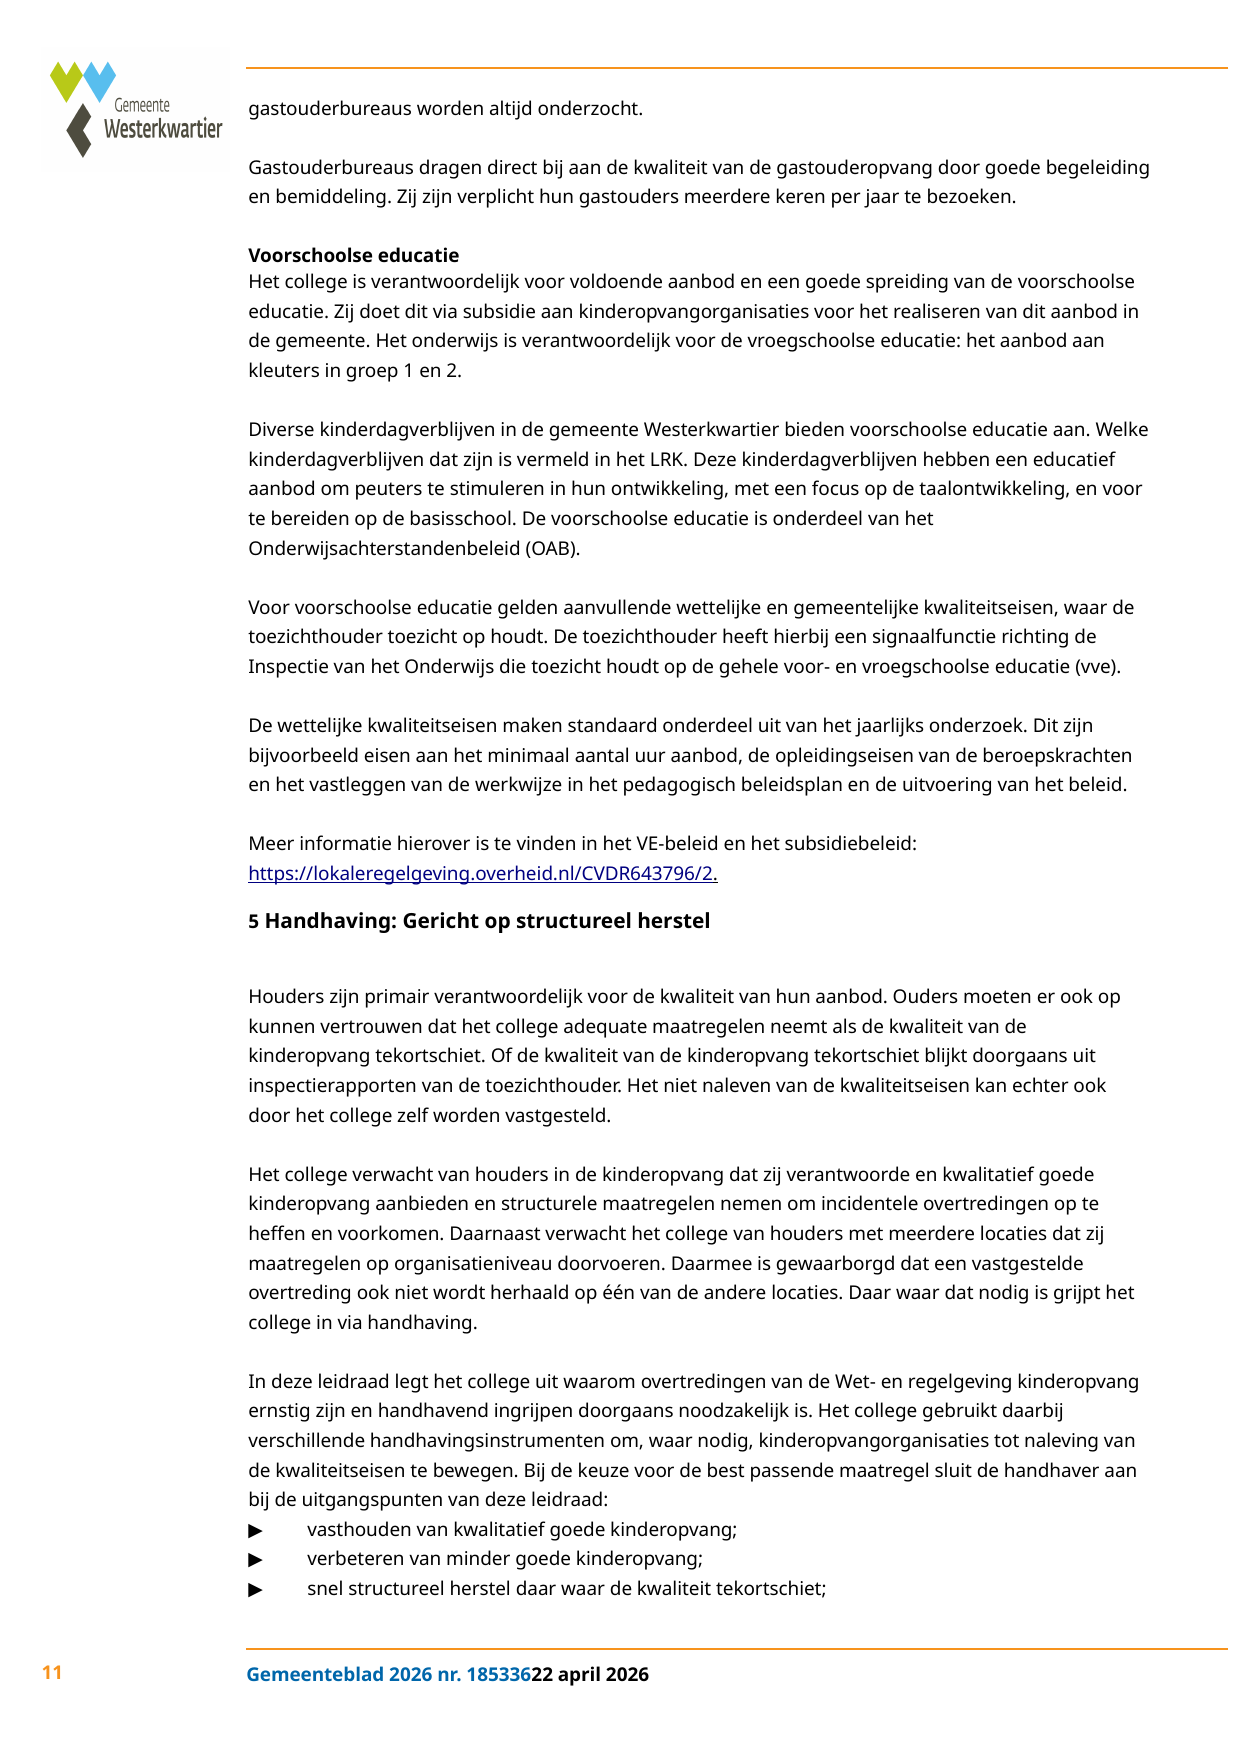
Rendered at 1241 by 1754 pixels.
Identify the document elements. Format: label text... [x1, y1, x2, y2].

text Voorschoolse educatie [248, 243, 1152, 268]
list verbeteren van minder goede kinderopvang; [248, 1546, 1152, 1571]
text Diverse kinderdagverblijven in de gemeente Westerkwartier bieden voorschoolse educatie aan. Welke kinderdagverblijven dat zijn is vermeld in het LRK. Deze kinderdagverblijven hebben een educatief aanbod om peuters te stimuleren in hun ontwikkeling, met een focus op de taalontwikkeling, en voor te bereiden op de basisschool. De voorschoolse educatie is onderdeel van het Onderwijsachterstandenbeleid (OAB). [248, 416, 1152, 560]
text gastouderbureaus worden altijd onderzocht. [248, 95, 1152, 121]
picture [41, 47, 231, 172]
text 5 Handhaving: Gericht op structureel herstel [248, 906, 1152, 934]
text Gastouderbureaus dragen direct bij aan de kwaliteit van de gastouderopvang door goede begeleiding en bemiddeling. Zij zijn verplicht hun gastouders meerdere keren per jaar te bezoeken. [248, 154, 1152, 209]
text Houders zijn primair verantwoordelijk voor de kwaliteit van hun aanbod. Ouders moeten er ook op kunnen vertrouwen dat het college adequate maatregelen neemt als de kwaliteit van de kinderopvang tekortschiet. Of de kwaliteit van de kinderopvang tekortschiet blijkt doorgaans uit inspectierapporten van de toezichthouder. Het niet naleven van de kwaliteitseisen kan echter ook door het college zelf worden vastgesteld. [248, 983, 1152, 1127]
list vasthouden van kwalitatief goede kinderopvang; [248, 1516, 1152, 1542]
text Het college is verantwoordelijk voor voldoende aanbod en een goede spreiding van de voorschoolse educatie. Zij doet dit via subsidie aan kinderopvangorganisaties voor het realiseren van dit aanbod in de gemeente. Het onderwijs is verantwoordelijk voor de vroegschoolse educatie: het aanbod aan kleuters in groep 1 en 2. [248, 268, 1152, 383]
text De wettelijke kwaliteitseisen maken standaard onderdeel uit van het jaarlijks onderzoek. Dit zijn bijvoorbeeld eisen aan het minimaal aantal uur aanbod, de opleidingseisen van de beroepskrachten en het vastleggen van de werkwijze in het pedagogisch beleidsplan en de uitvoering van het beleid. [248, 712, 1152, 797]
text In deze leidraad legt het college uit waarom overtredingen van de Wet- en regelgeving kinderopvang ernstig zijn en handhavend ingrijpen doorgaans noodzakelijk is. Het college gebruikt daarbij verschillende handhavingsinstrumenten om, waar nodig, kinderopvangorganisaties tot naleving van de kwaliteitseisen te bewegen. Bij de keuze voor de best passende maatregel sluit de handhaver aan bij de uitgangspunten van deze leidraad: [248, 1368, 1152, 1512]
text Het college verwacht van houders in de kinderopvang dat zij verantwoorde en kwalitatief goede kinderopvang aanbieden en structurele maatregelen nemen om incidentele overtredingen op te heffen en voorkomen. Daarnaast verwacht het college van houders met meerdere locaties dat zij maatregelen op organisatieniveau doorvoeren. Daarmee is gewaarborgd dat een vastgestelde overtreding ook niet wordt herhaald op één van de andere locaties. Daar waar dat nodig is grijpt het college in via handhaving. [248, 1161, 1152, 1334]
list snel structureel herstel daar waar de kwaliteit tekortschiet; [248, 1575, 1152, 1601]
text Meer informatie hierover is te vinden in het VE-beleid en het subsidiebeleid: https://lokaleregelgeving.overheid.nl/CVDR643796/2. [248, 831, 1152, 886]
text Voor voorschoolse educatie gelden aanvullende wettelijke en gemeentelijke kwaliteitseisen, waar de toezichthouder toezicht op houdt. De toezichthouder heeft hierbij een signaalfunctie richting de Inspectie van het Onderwijs die toezicht houdt op de gehele voor- en vroegschoolse educatie (vve). [248, 594, 1152, 679]
